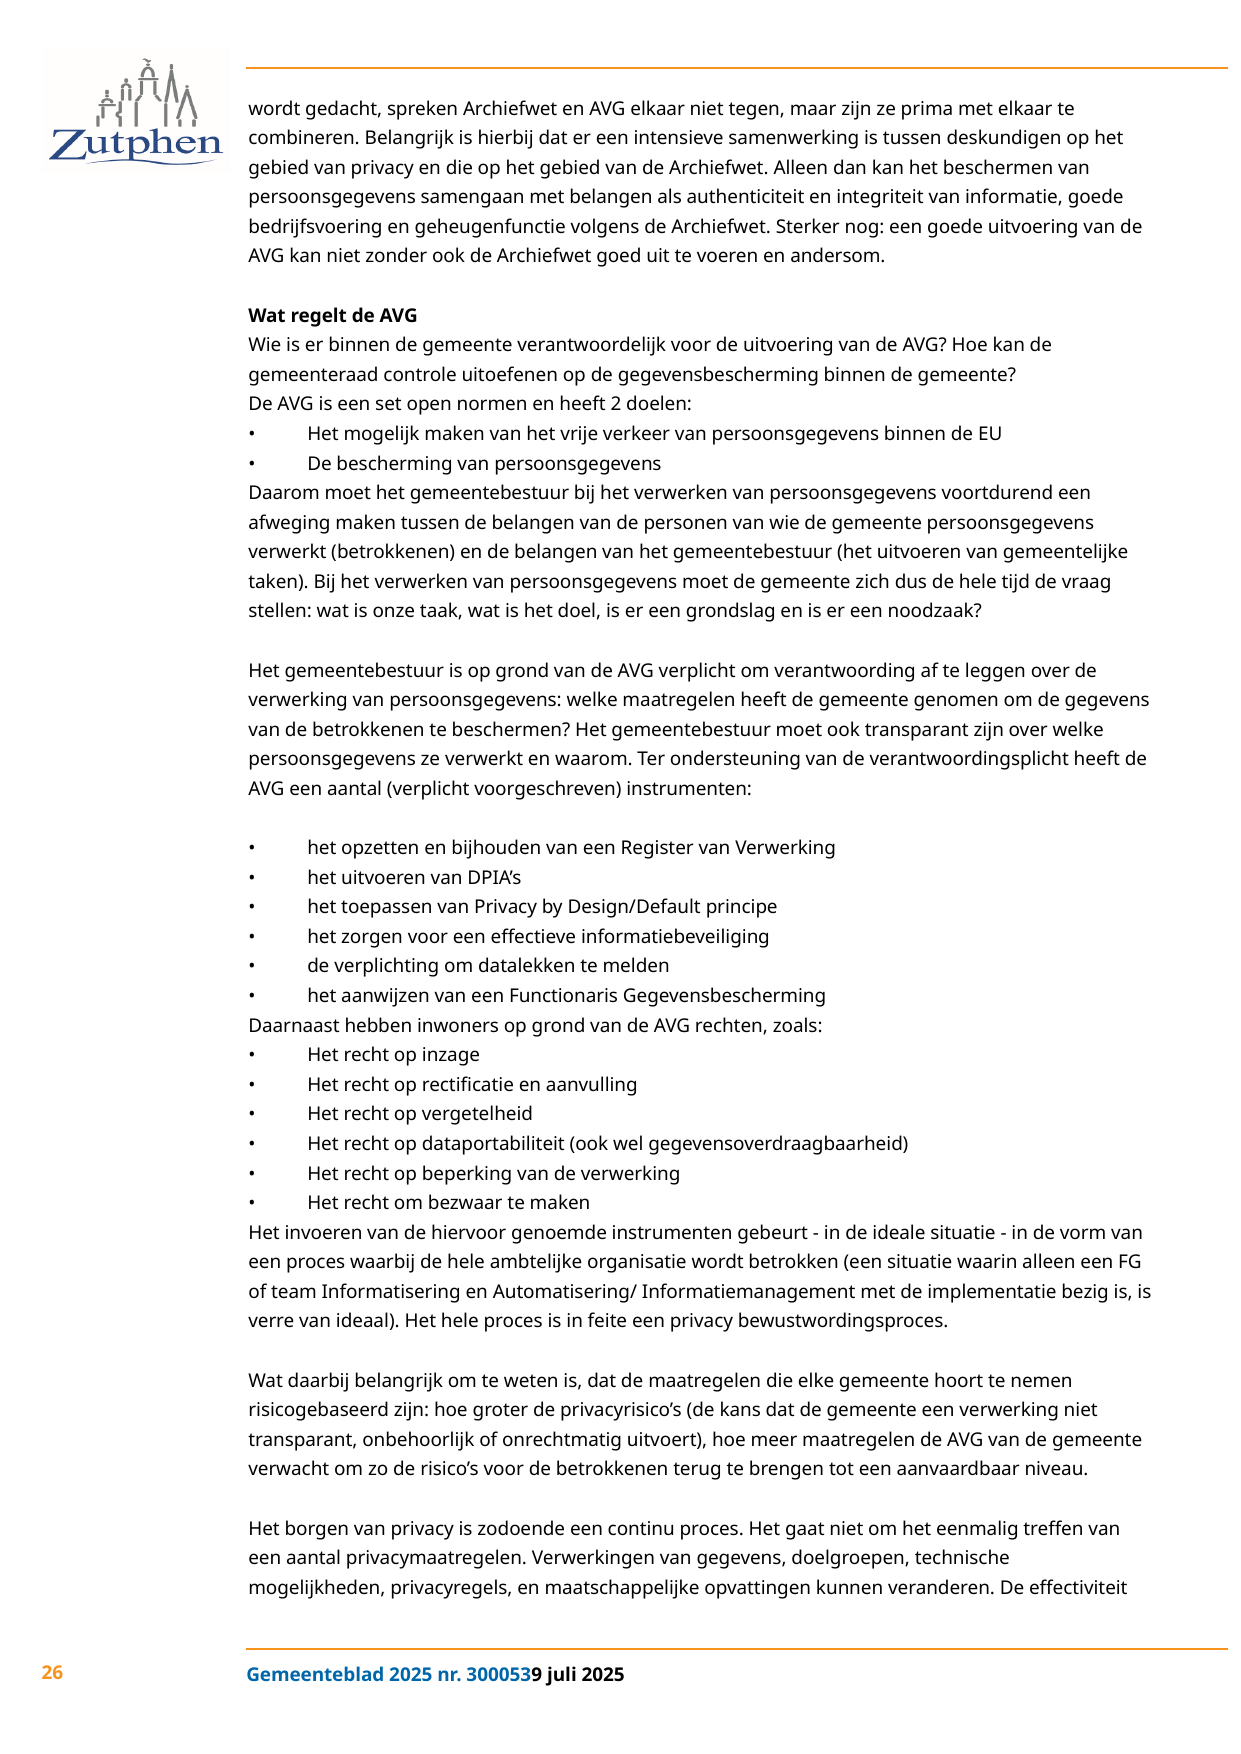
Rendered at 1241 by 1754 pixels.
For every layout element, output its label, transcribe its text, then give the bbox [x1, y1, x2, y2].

list het zorgen voor een effectieve informatiebeveiliging [248, 923, 1152, 949]
list Het recht op dataportabiliteit (ook wel gegevensoverdraagbaarheid) [248, 1130, 1152, 1156]
text Wie is er binnen de gemeente verantwoordelijk voor de uitvoering van de AVG? Hoe kan de gemeenteraad controle uitoefenen op de gegevensbescherming binnen de gemeente? [248, 331, 1152, 387]
list De bescherming van persoonsgegevens [248, 450, 1152, 476]
picture [41, 47, 231, 172]
text Daarnaast hebben inwoners op grond van de AVG rechten, zoals: [248, 1012, 1152, 1038]
list het toepassen van Privacy by Design/Default principe [248, 893, 1152, 919]
list Het recht op beperking van de verwerking [248, 1160, 1152, 1186]
list het aanwijzen van een Functionaris Gegevensbescherming [248, 982, 1152, 1008]
text De AVG is een set open normen en heeft 2 doelen: [248, 391, 1152, 416]
text Het invoeren van de hiervoor genoemde instrumenten gebeurt - in de ideale situatie - in de vorm van een proces waarbij de hele ambtelijke organisatie wordt betrokken (een situatie waarin alleen een FG of team Informatisering en Automatisering/ Informatiemanagement met de implementatie bezig is, is verre van ideaal). Het hele proces is in feite een privacy bewustwordingsproces. [248, 1219, 1152, 1333]
text Het gemeentebestuur is op grond van de AVG verplicht om verantwoording af te leggen over de verwerking van persoonsgegevens: welke maatregelen heeft de gemeente genomen om de gegevens van de betrokkenen te beschermen? Het gemeentebestuur moet ook transparant zijn over welke persoonsgegevens ze verwerkt en waarom. Ter ondersteuning van de verantwoordingsplicht heeft de AVG een aantal (verplicht voorgeschreven) instrumenten: [248, 657, 1152, 801]
text Wat daarbij belangrijk om te weten is, dat de maatregelen die elke gemeente hoort te nemen risicogebaseerd zijn: hoe groter de privacyrisico’s (de kans dat de gemeente een verwerking niet transparant, onbehoorlijk of onrechtmatig uitvoert), hoe meer maatregelen de AVG van de gemeente verwacht om zo de risico’s voor de betrokkenen terug te brengen tot een aanvaardbaar niveau. [248, 1367, 1152, 1481]
list Het mogelijk maken van het vrije verkeer van persoonsgegevens binnen de EU [248, 420, 1152, 446]
list Het recht op rectificatie en aanvulling [248, 1071, 1152, 1097]
list Het recht om bezwaar te maken [248, 1189, 1152, 1215]
text wordt gedacht, spreken Archiefwet en AVG elkaar niet tegen, maar zijn ze prima met elkaar te combineren. Belangrijk is hierbij dat er een intensieve samenwerking is tussen deskundigen op het gebied van privacy en die op het gebied van de Archiefwet. Alleen dan kan het beschermen van persoonsgegevens samengaan met belangen als authenticiteit en integriteit van informatie, goede bedrijfsvoering en geheugenfunctie volgens de Archiefwet. Sterker nog: een goede uitvoering van de AVG kan niet zonder ook de Archiefwet goed uit te voeren en andersom. [248, 95, 1152, 268]
text Wat regelt de AVG [248, 302, 1152, 328]
list Het recht op inzage [248, 1041, 1152, 1067]
text Het borgen van privacy is zodoende een continu proces. Het gaat niet om het eenmalig treffen van een aantal privacymaatregelen. Verwerkingen van gegevens, doelgroepen, technische mogelijkheden, privacyregels, en maatschappelijke opvattingen kunnen veranderen. De effectiviteit [248, 1515, 1152, 1600]
list het opzetten en bijhouden van een Register van Verwerking [248, 834, 1152, 860]
list het uitvoeren van DPIA’s [248, 864, 1152, 890]
list de verplichting om datalekken te melden [248, 953, 1152, 978]
list Het recht op vergetelheid [248, 1101, 1152, 1126]
text Daarom moet het gemeentebestuur bij het verwerken van persoonsgegevens voortdurend een afweging maken tussen de belangen van de personen van wie de gemeente persoonsgegevens verwerkt (betrokkenen) en de belangen van het gemeentebestuur (het uitvoeren van gemeentelijke taken). Bij het verwerken van persoonsgegevens moet de gemeente zich dus de hele tijd de vraag stellen: wat is onze taak, wat is het doel, is er een grondslag en is er een noodzaak? [248, 479, 1152, 623]
